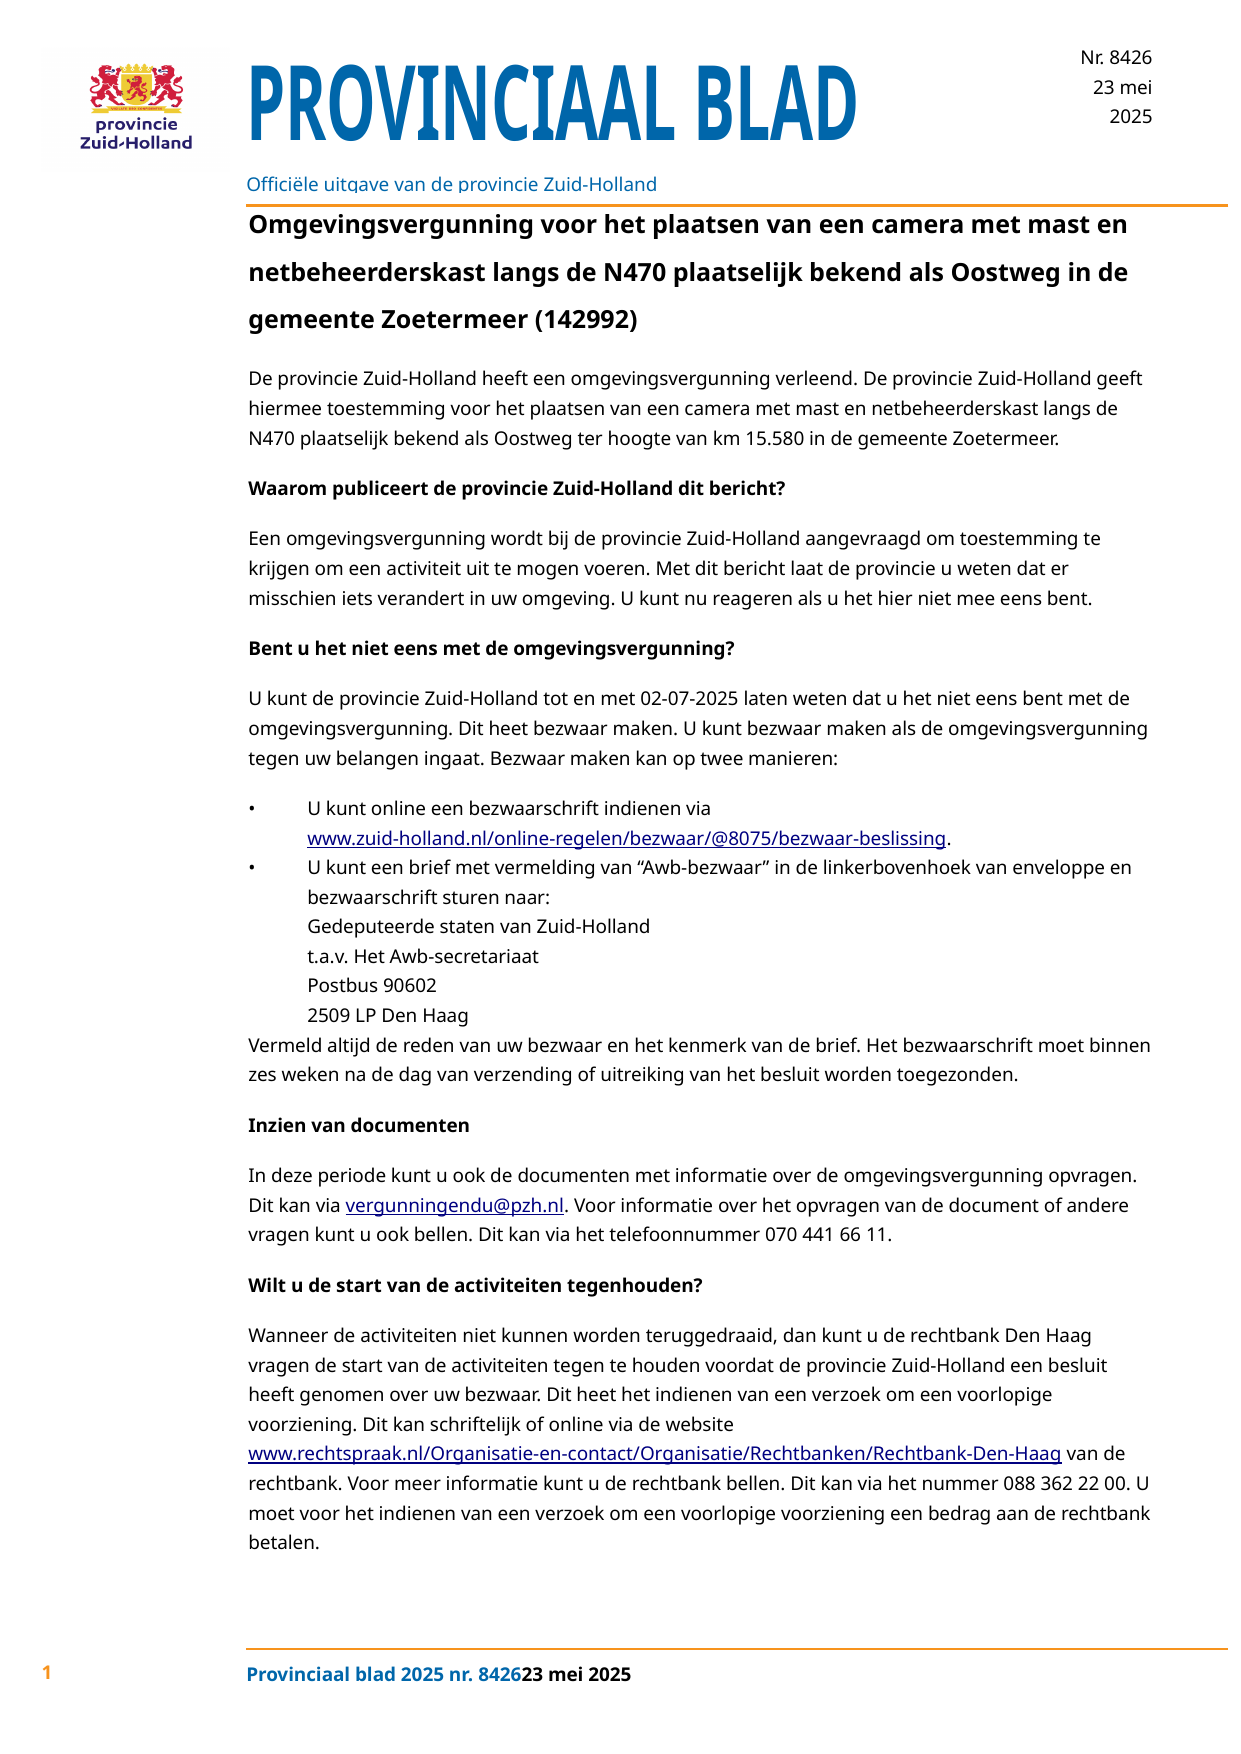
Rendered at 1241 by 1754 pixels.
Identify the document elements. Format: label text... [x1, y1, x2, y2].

list U kunt een brief met vermelding van “Awb-bezwaar” in de linkerbovenhoek van enveloppe en bezwaarschrift sturen naar: [248, 854, 1152, 909]
picture [41, 47, 231, 172]
text De provincie Zuid-Holland heeft een omgevingsvergunning verleend. De provincie Zuid-Holland geeft hiermee toestemming voor het plaatsen van een camera met mast en netbeheerderskast langs de N470 plaatselijk bekend als Oostweg ter hoogte van km 15.580 in de gemeente Zoetermeer. [248, 366, 1152, 450]
list 2509 LP Den Haag [248, 1002, 1152, 1028]
text Waarom publiceert de provincie Zuid-Holland dit bericht? [248, 475, 1152, 501]
text Wilt u de start van de activiteiten tegenhouden? [248, 1272, 1152, 1297]
text Omgevingsvergunning voor het plaatsen van een camera met mast en netbeheerderskast langs de N470 plaatselijk bekend als Oostweg in de gemeente Zoetermeer (142992) [248, 207, 1152, 336]
text Inzien van documenten [248, 1112, 1152, 1137]
text Een omgevingsvergunning wordt bij de provincie Zuid-Holland aangevraagd om toestemming te krijgen om een activiteit uit te mogen voeren. Met dit bericht laat de provincie u weten dat er misschien iets verandert in uw omgeving. U kunt nu reageren als u het hier niet mee eens bent. [248, 526, 1152, 610]
text Bent u het niet eens met de omgevingsvergunning? [248, 635, 1152, 661]
text Vermeld altijd de reden van uw bezwaar en het kenmerk van de brief. Het bezwaarschrift moet binnen zes weken na de dag van verzending of uitreiking van het besluit worden toegezonden. [248, 1032, 1152, 1087]
text U kunt de provincie Zuid-Holland tot en met 02-07-2025 laten weten dat u het niet eens bent met de omgevingsvergunning. Dit heet bezwaar maken. U kunt bezwaar maken als de omgevingsvergunning tegen uw belangen ingaat. Bezwaar maken kan op twee manieren: [248, 686, 1152, 770]
text In deze periode kunt u ook de documenten met informatie over de omgevingsvergunning opvragen. Dit kan via vergunningendu@pzh.nl. Voor informatie over het opvragen van de document of andere vragen kunt u ook bellen. Dit kan via het telefoonnummer 070 441 66 11. [248, 1162, 1152, 1247]
list Postbus 90602 [248, 973, 1152, 998]
list U kunt online een bezwaarschrift indienen via www.zuid-holland.nl/online-regelen/bezwaar/@8075/bezwaar-beslissing. [248, 795, 1152, 850]
list t.a.v. Het Awb-secretariaat [248, 943, 1152, 969]
list Gedeputeerde staten van Zuid-Holland [248, 913, 1152, 939]
text Wanneer de activiteiten niet kunnen worden teruggedraaid, dan kunt u de rechtbank Den Haag vragen de start van de activiteiten tegen te houden voordat de provincie Zuid-Holland een besluit heeft genomen over uw bezwaar. Dit heet het indienen van een verzoek om een voorlopige voorziening. Dit kan schriftelijk of online via de website www.rechtspraak.nl/Organisatie-en-contact/Organisatie/Rechtbanken/Rechtbank-Den-Haag van de rechtbank. Voor meer informatie kunt u de rechtbank bellen. Dit kan via het nummer 088 362 22 00. U moet voor het indienen van een verzoek om een voorlopige voorziening een bedrag aan de rechtbank betalen. [248, 1322, 1152, 1555]
